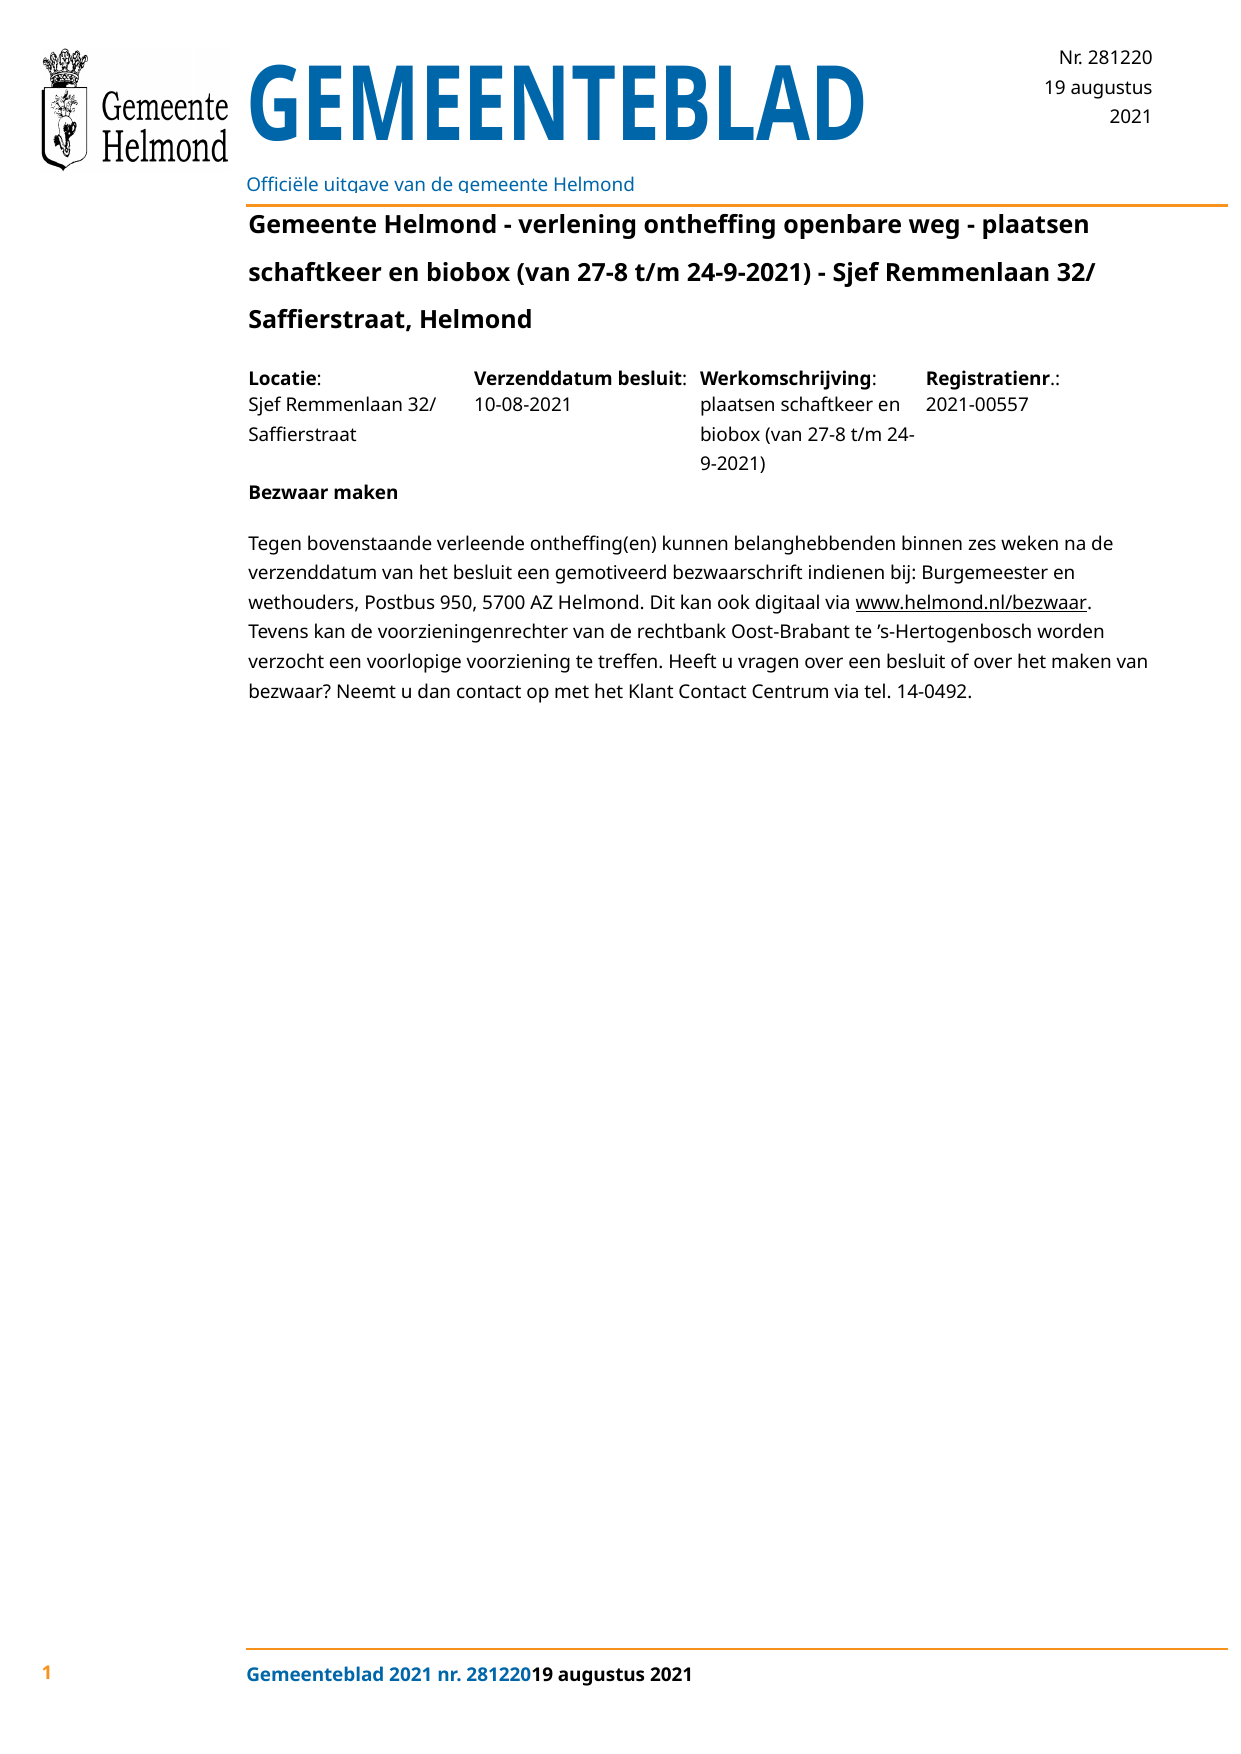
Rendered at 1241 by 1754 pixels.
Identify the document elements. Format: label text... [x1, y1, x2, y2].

table_header Locatie: [248, 366, 474, 391]
text Gemeente Helmond - verlening ontheffing openbare weg - plaatsen schaftkeer en biobox (van 27-8 t/m 24-9-2021) - Sjef Remmenlaan 32/ Saffierstraat, Helmond [248, 207, 1152, 336]
table_cell plaatsen schaftkeer en biobox (van 27-8 t/m 24-9-2021) [700, 391, 926, 476]
table_header Werkomschrijving: [700, 366, 926, 391]
table_cell 2021-00557 [926, 391, 1152, 476]
table_header Registratienr.: [926, 366, 1152, 391]
table_cell 10-08-2021 [474, 391, 700, 476]
picture [41, 47, 231, 172]
text Bezwaar maken [248, 479, 1152, 505]
table_header Verzenddatum besluit: [474, 366, 700, 391]
text Tegen bovenstaande verleende ontheffing(en) kunnen belanghebbenden binnen zes weken na de verzenddatum van het besluit een gemotiveerd bezwaarschrift indienen bij: Burgemeester en wethouders, Postbus 950, 5700 AZ Helmond. Dit kan ook digitaal via www.helmond.nl/bezwaar. Tevens kan de voorzieningenrechter van de rechtbank Oost-Brabant te ’s-Hertogenbosch worden verzocht een voorlopige voorziening te treffen. Heeft u vragen over een besluit of over het maken van bezwaar? Neemt u dan contact op met het Klant Contact Centrum via tel. 14-0492. [248, 530, 1152, 703]
table_cell Sjef Remmenlaan 32/ Saffierstraat [248, 391, 474, 476]
